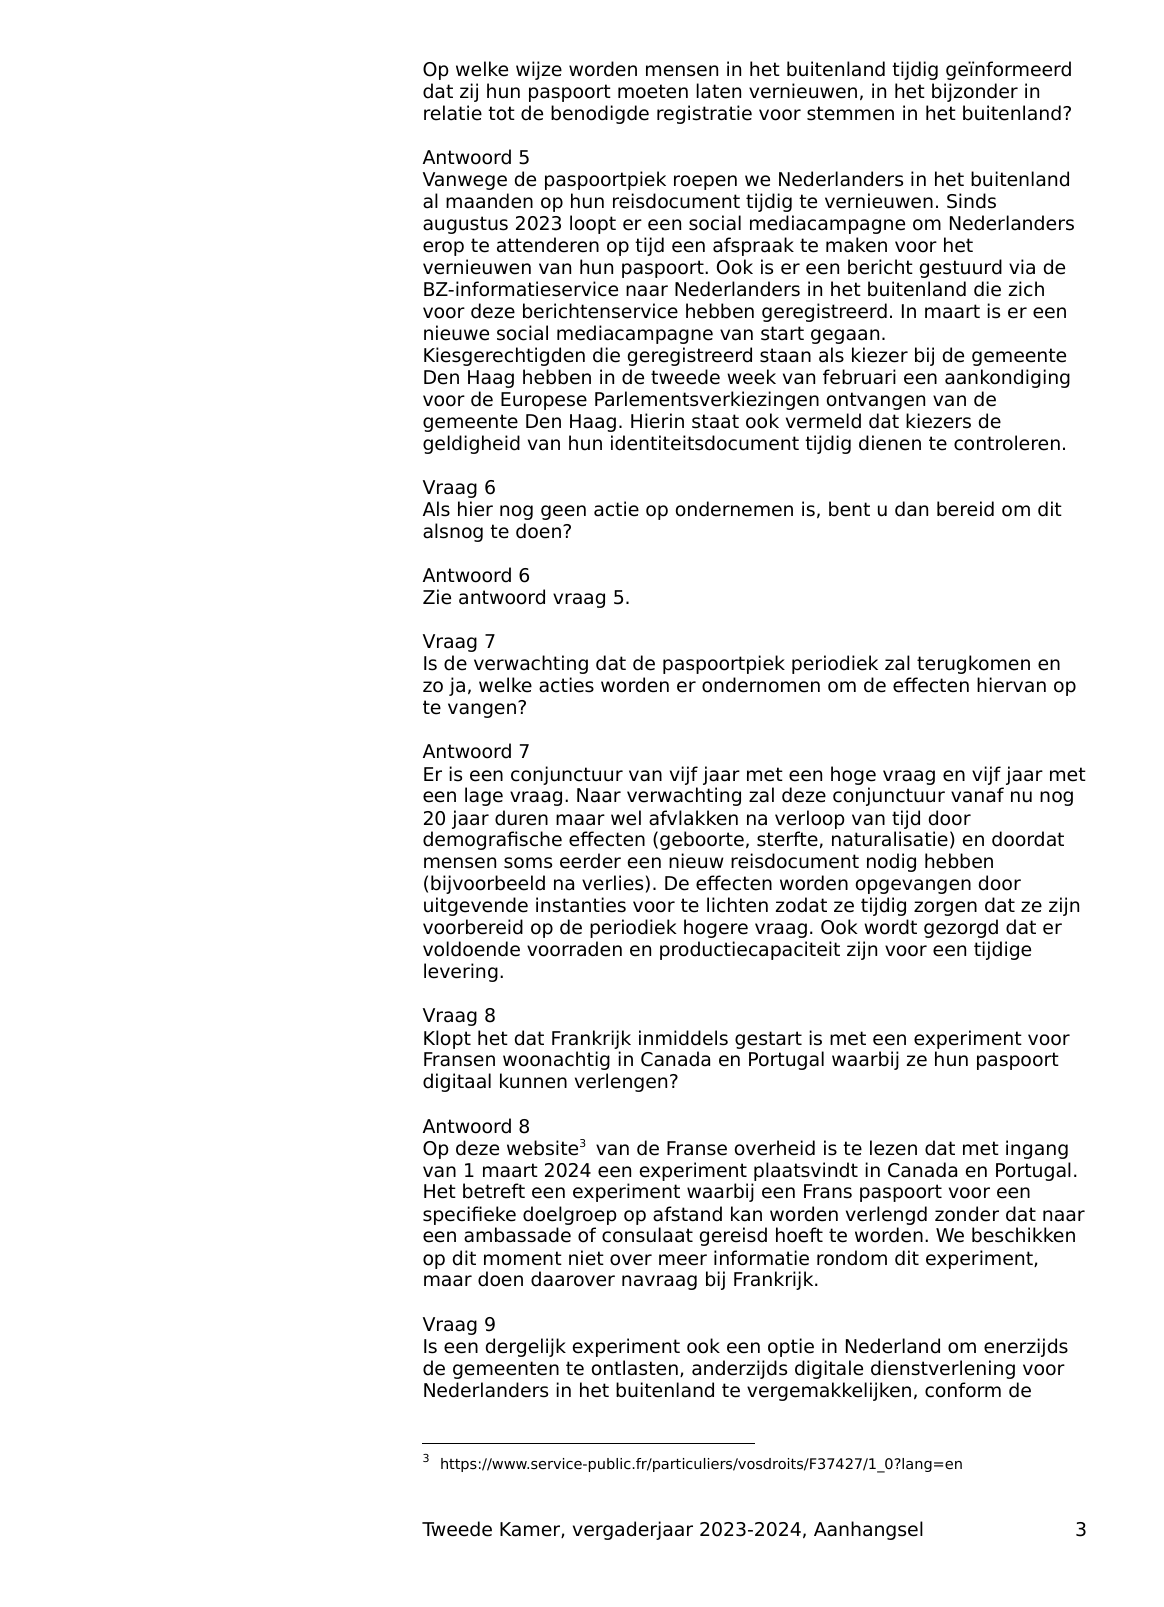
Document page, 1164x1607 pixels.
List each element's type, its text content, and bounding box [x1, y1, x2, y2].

text Antwoord 6 [422, 565, 1087, 587]
text Klopt het dat Frankrijk inmiddels gestart is met een experiment voor Fransen woonachtig in Canada en Portugal waarbij ze hun paspoort digitaal kunnen verlengen? [422, 1027, 1087, 1093]
text Vraag 9 [422, 1313, 1087, 1336]
text Vraag 6 [422, 477, 1087, 499]
text Is een dergelijk experiment ook een optie in Nederland om enerzijds de gemeenten te ontlasten, anderzijds digitale dienstverlening voor Nederlanders in het buitenland te vergemakkelijken, conform de [422, 1336, 1087, 1401]
text Zie antwoord vraag 5. [422, 587, 1087, 609]
text Vanwege de paspoortpiek roepen we Nederlanders in het buitenland al maanden op hun reisdocument tijdig te vernieuwen. Sinds augustus 2023 loopt er een social mediacampagne om Nederlanders erop te attenderen op tijd een afspraak te maken voor het vernieuwen van hun paspoort. Ook is er een bericht gestuurd via de BZ-informatieservice naar Nederlanders in het buitenland die zich voor deze berichtenservice hebben geregistreerd. In maart is er een nieuwe social mediacampagne van start gegaan. [422, 169, 1087, 345]
text https://www.service-public.fr/particuliers/vosdroits/F37427/1_0?lang=en [422, 1452, 1087, 1474]
text Kiesgerechtigden die geregistreerd staan als kiezer bij de gemeente Den Haag hebben in de tweede week van februari een aankondiging voor de Europese Parlementsverkiezingen ontvangen van de gemeente Den Haag. Hierin staat ook vermeld dat kiezers de geldigheid van hun identiteitsdocument tijdig dienen te controleren. [422, 345, 1087, 455]
text Antwoord 5 [422, 147, 1087, 169]
text Antwoord 8 [422, 1116, 1087, 1137]
text Vraag 7 [422, 631, 1087, 653]
text Op deze website van de Franse overheid is te lezen dat met ingang van 1 maart 2024 een experiment plaatsvindt in Canada en Portugal. Het betreft een experiment waarbij een Frans paspoort voor een specifieke doelgroep op afstand kan worden verlengd zonder dat naar een ambassade of consulaat gereisd hoeft te worden. We beschikken op dit moment niet over meer informatie rondom dit experiment, maar doen daarover navraag bij Frankrijk. [422, 1137, 1087, 1291]
text Als hier nog geen actie op ondernemen is, bent u dan bereid om dit alsnog te doen? [422, 499, 1087, 543]
text Op welke wijze worden mensen in het buitenland tijdig geïnformeerd dat zij hun paspoort moeten laten vernieuwen, in het bijzonder in relatie tot de benodigde registratie voor stemmen in het buitenland? [422, 59, 1087, 125]
text Vraag 8 [422, 1005, 1087, 1027]
text Is de verwachting dat de paspoortpiek periodiek zal terugkomen en zo ja, welke acties worden er ondernomen om de effecten hiervan op te vangen? [422, 653, 1087, 719]
text Er is een conjunctuur van vijf jaar met een hoge vraag en vijf jaar met een lage vraag. Naar verwachting zal deze conjunctuur vanaf nu nog 20 jaar duren maar wel afvlakken na verloop van tijd door demografische effecten (geboorte, sterfte, naturalisatie) en doordat mensen soms eerder een nieuw reisdocument nodig hebben (bijvoorbeeld na verlies). De effecten worden opgevangen door uitgevende instanties voor te lichten zodat ze tijdig zorgen dat ze zijn voorbereid op de periodiek hogere vraag. Ook wordt gezorgd dat er voldoende voorraden en productiecapaciteit zijn voor een tijdige levering. [422, 763, 1087, 983]
text Antwoord 7 [422, 741, 1087, 763]
